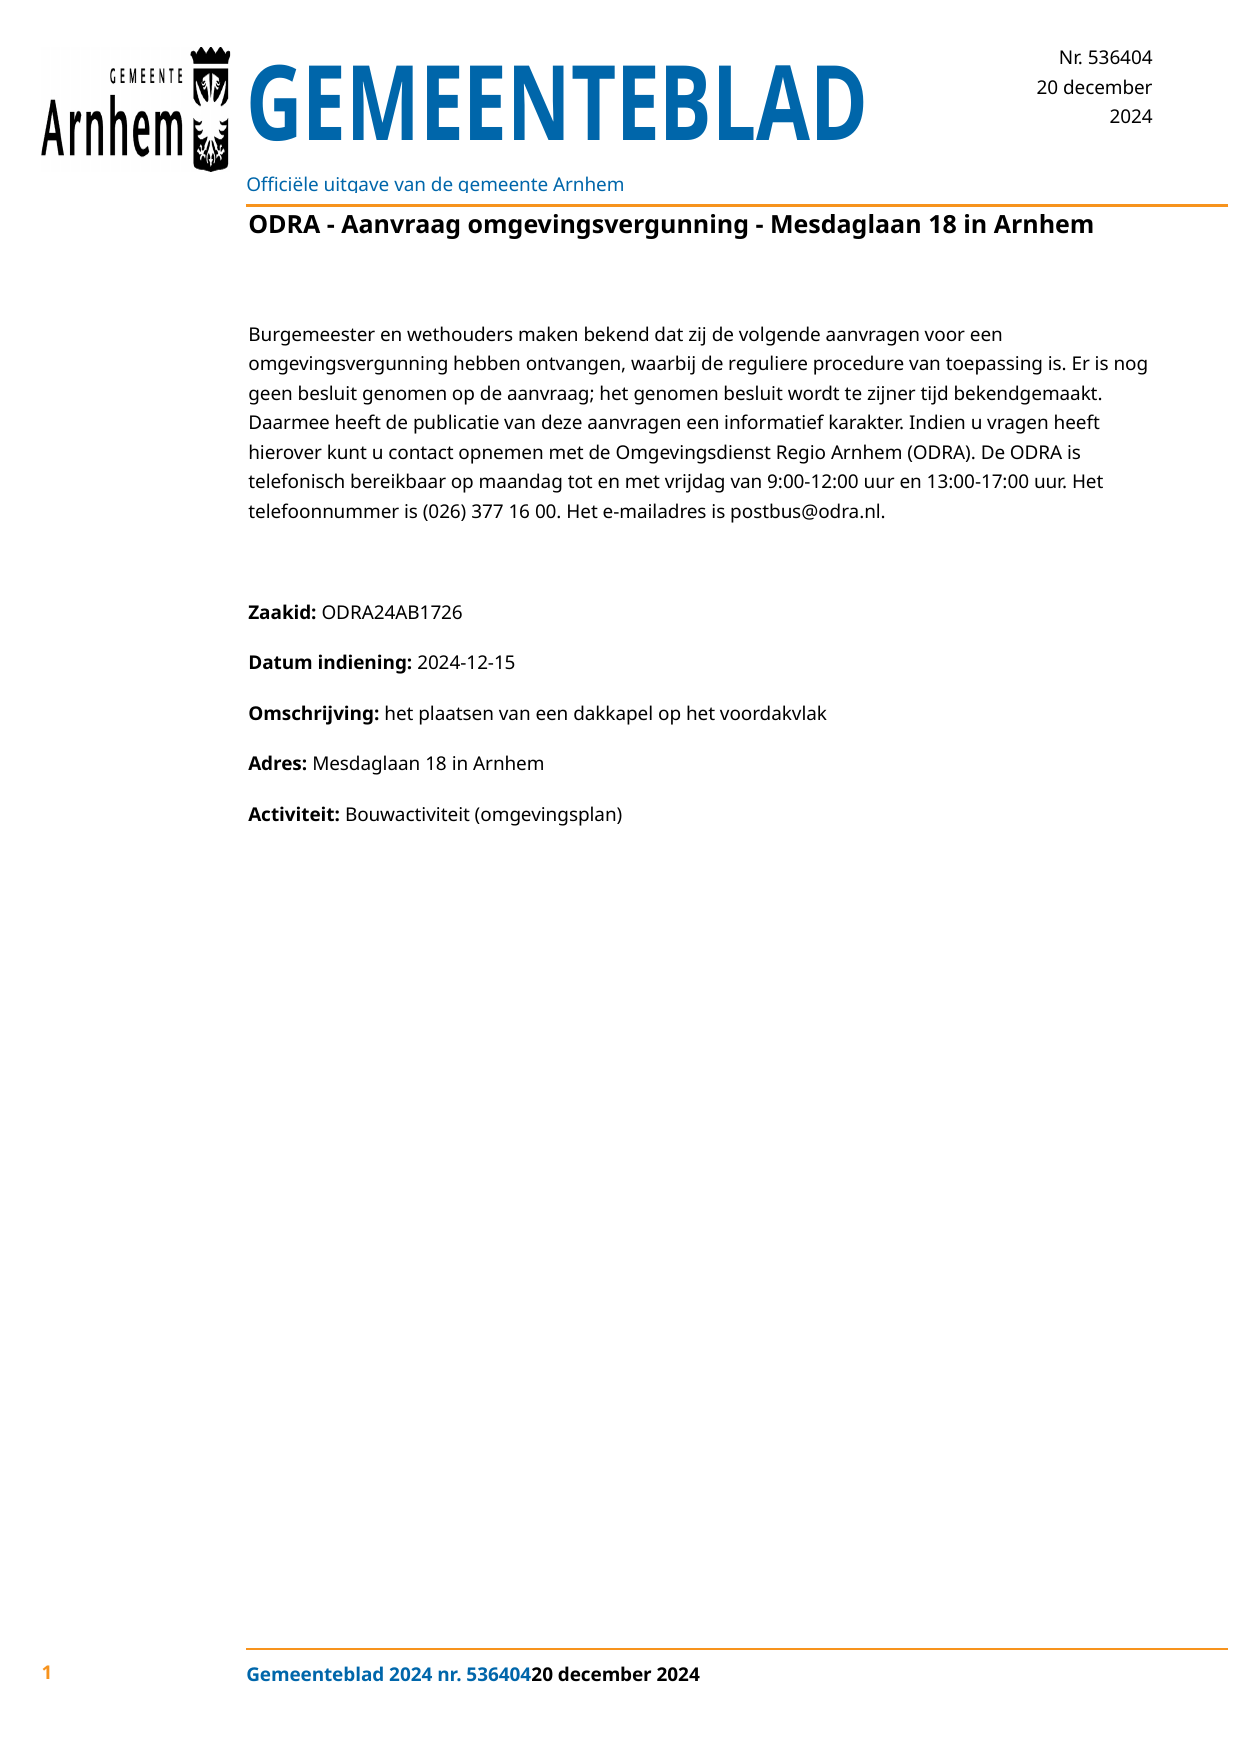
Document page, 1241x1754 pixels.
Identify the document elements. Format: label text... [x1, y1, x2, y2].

text Datum indiening: 2024-12-15 [248, 649, 1152, 675]
text ODRA - Aanvraag omgevingsvergunning - Mesdaglaan 18 in Arnhem [248, 207, 1152, 241]
picture [41, 47, 231, 172]
text Adres: Mesdaglaan 18 in Arnhem [248, 750, 1152, 776]
text Omschrijving: het plaatsen van een dakkapel op het voordakvlak [248, 700, 1152, 726]
text Burgemeester en wethouders maken bekend dat zij de volgende aanvragen voor een omgevingsvergunning hebben ontvangen, waarbij de reguliere procedure van toepassing is. Er is nog geen besluit genomen op de aanvraag; het genomen besluit wordt te zijner tijd bekendgemaakt. Daarmee heeft de publicatie van deze aanvragen een informatief karakter. Indien u vragen heeft hierover kunt u contact opnemen met de Omgevingsdienst Regio Arnhem (ODRA). De ODRA is telefonisch bereikbaar op maandag tot en met vrijdag van 9:00-12:00 uur en 13:00-17:00 uur. Het telefoonnummer is (026) 377 16 00. Het e-mailadres is postbus@odra.nl. [248, 321, 1152, 524]
text Activiteit: Bouwactiviteit (omgevingsplan) [248, 801, 1152, 826]
text Zaakid: ODRA24AB1726 [248, 599, 1152, 625]
